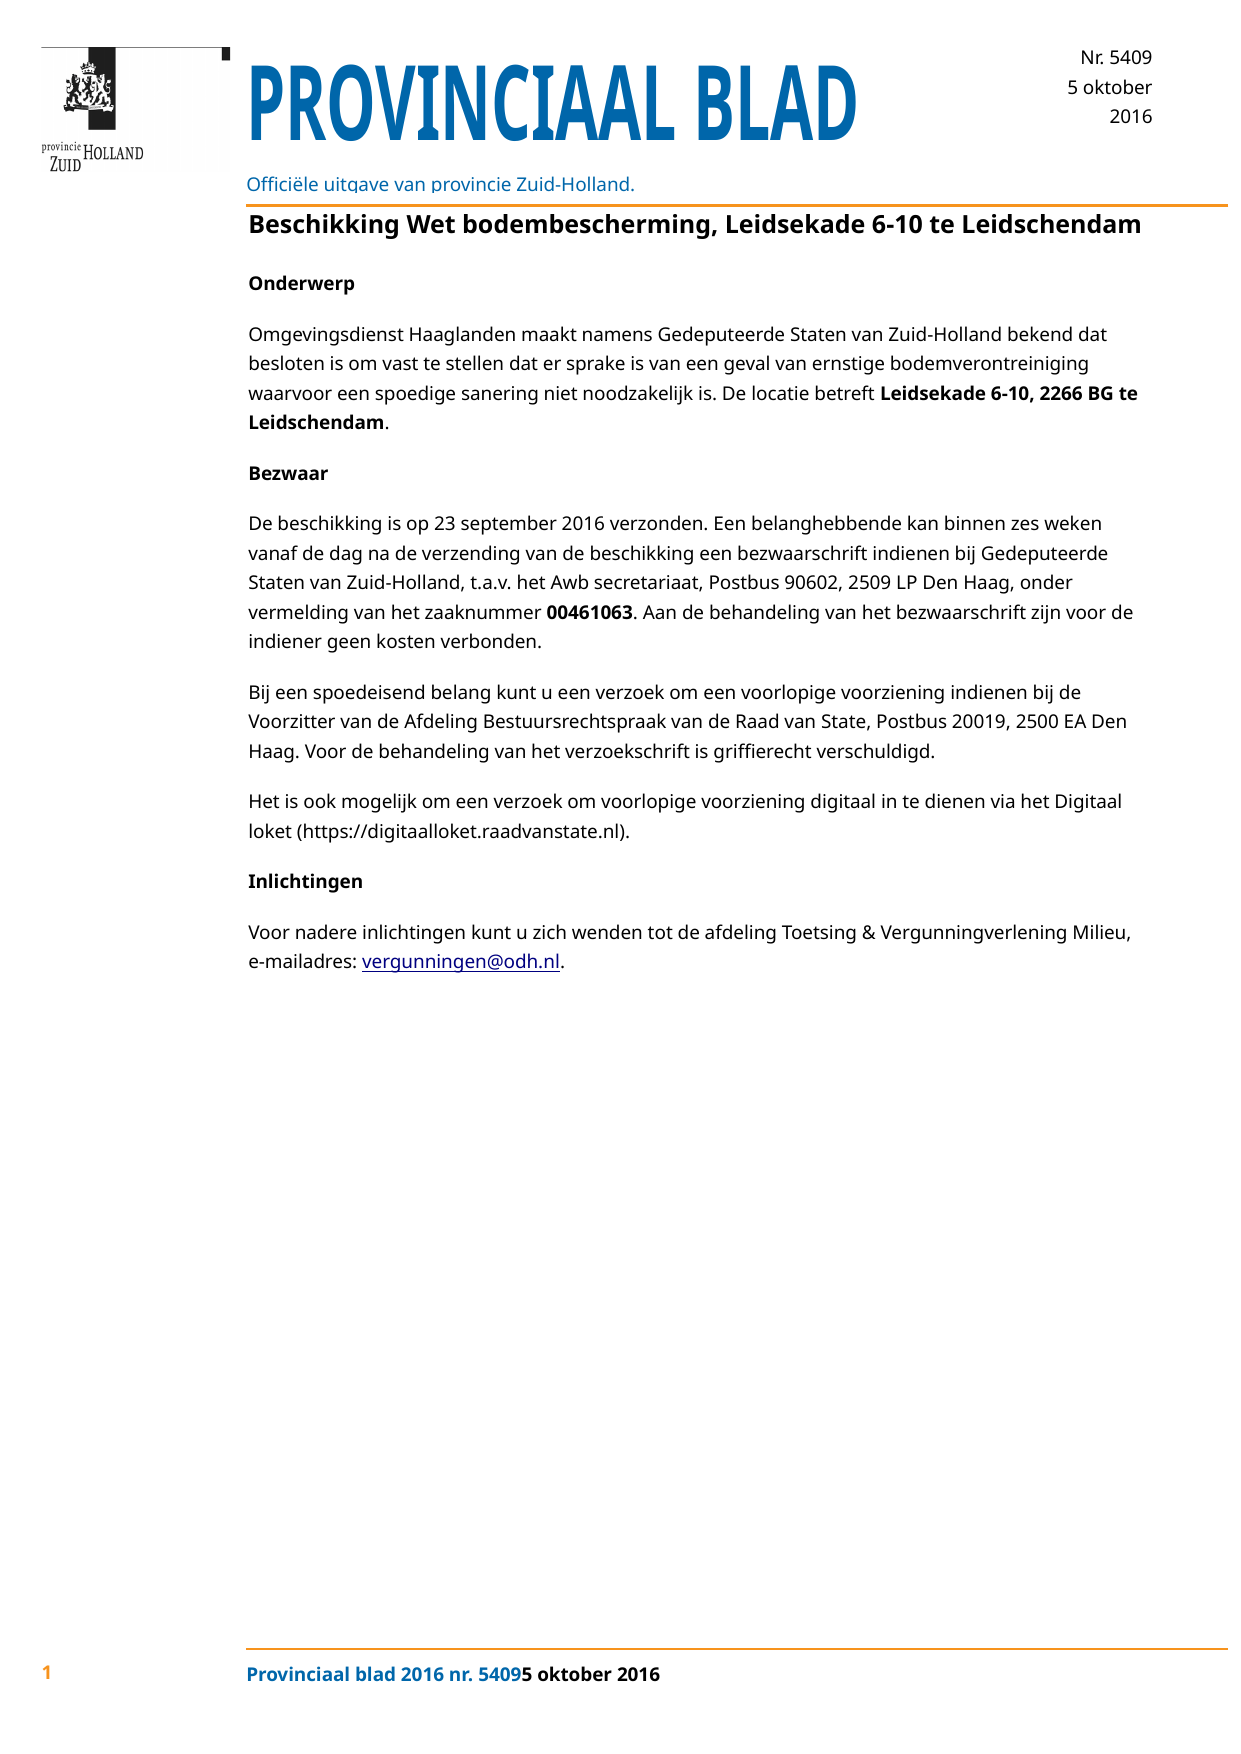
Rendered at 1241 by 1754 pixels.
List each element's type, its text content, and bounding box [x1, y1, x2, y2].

picture [41, 47, 231, 172]
text Het is ook mogelijk om een verzoek om voorlopige voorziening digitaal in te dienen via het Digitaal loket (https://digitaalloket.raadvanstate.nl). [248, 789, 1152, 844]
text Inlichtingen [248, 869, 1152, 894]
text Omgevingsdienst Haaglanden maakt namens Gedeputeerde Staten van Zuid-Holland bekend dat besloten is om vast te stellen dat er sprake is van een geval van ernstige bodemverontreiniging waarvoor een spoedige sanering niet noodzakelijk is. De locatie betreft Leidsekade 6-10, 2266 BG te Leidschendam. [248, 321, 1152, 435]
text Beschikking Wet bodembescherming, Leidsekade 6-10 te Leidschendam [248, 207, 1152, 241]
text Bezwaar [248, 460, 1152, 486]
text Onderwerp [248, 270, 1152, 296]
text De beschikking is op 23 september 2016 verzonden. Een belanghebbende kan binnen zes weken vanaf de dag na de verzending van de beschikking een bezwaarschrift indienen bij Gedeputeerde Staten van Zuid-Holland, t.a.v. het Awb secretariaat, Postbus 90602, 2509 LP Den Haag, onder vermelding van het zaaknummer 00461063. Aan de behandeling van het bezwaarschrift zijn voor de indiener geen kosten verbonden. [248, 510, 1152, 654]
text Voor nadere inlichtingen kunt u zich wenden tot de afdeling Toetsing & Vergunningverlening Milieu, e-mailadres: vergunningen@odh.nl. [248, 919, 1152, 974]
text Bij een spoedeisend belang kunt u een verzoek om een voorlopige voorziening indienen bij de Voorzitter van de Afdeling Bestuursrechtspraak van de Raad van State, Postbus 20019, 2500 EA Den Haag. Voor de behandeling van het verzoekschrift is griffierecht verschuldigd. [248, 679, 1152, 764]
